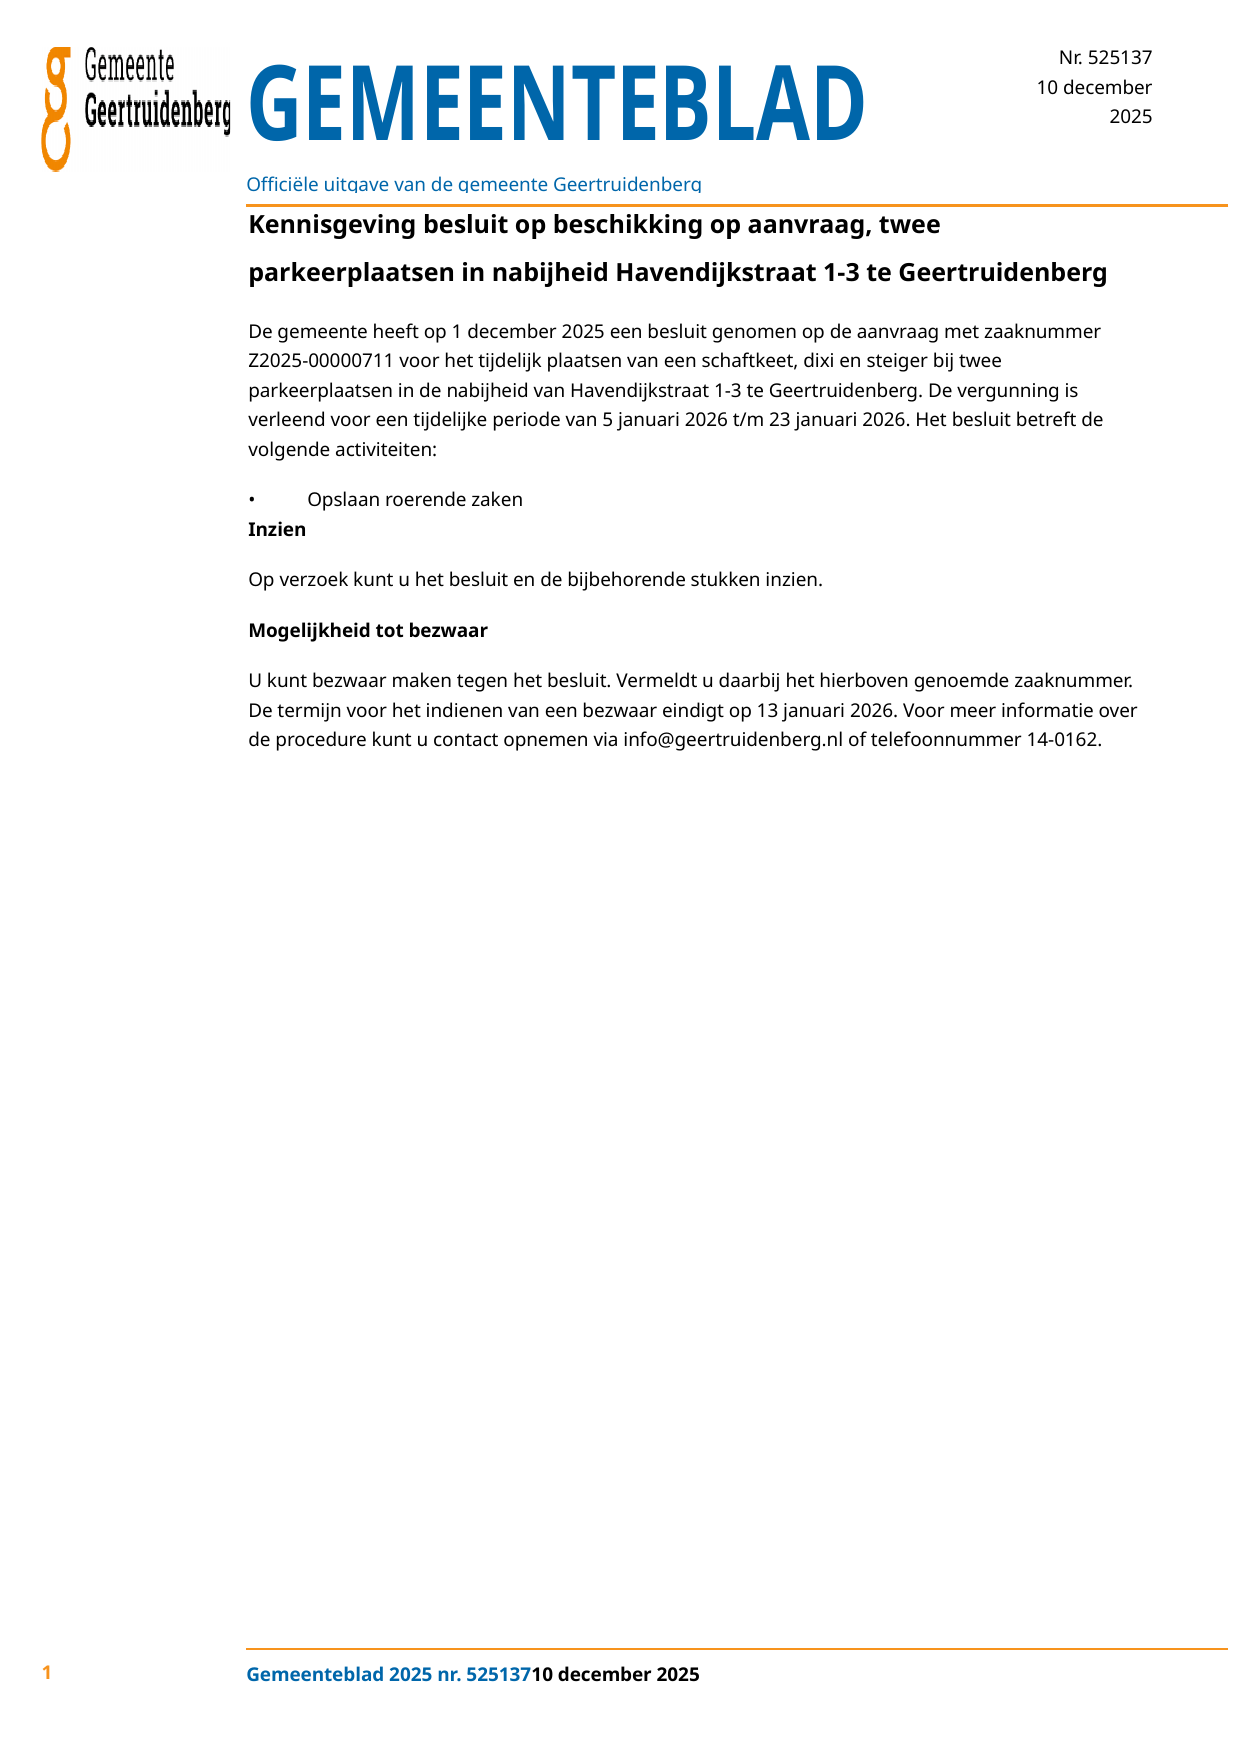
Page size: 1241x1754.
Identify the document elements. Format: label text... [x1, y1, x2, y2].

list Opslaan roerende zaken [248, 487, 1152, 512]
text De gemeente heeft op 1 december 2025 een besluit genomen op de aanvraag met zaaknummer Z2025-00000711 voor het tijdelijk plaatsen van een schaftkeet, dixi en steiger bij twee parkeerplaatsen in de nabijheid van Havendijkstraat 1-3 te Geertruidenberg. De vergunning is verleend voor een tijdelijke periode van 5 januari 2026 t/m 23 januari 2026. Het besluit betreft de volgende activiteiten: [248, 318, 1152, 462]
picture [41, 47, 231, 172]
text Mogelijkheid tot bezwaar [248, 617, 1152, 643]
text Op verzoek kunt u het besluit en de bijbehorende stukken inzien. [248, 567, 1152, 592]
text Kennisgeving besluit op beschikking op aanvraag, twee parkeerplaatsen in nabijheid Havendijkstraat 1-3 te Geertruidenberg [248, 207, 1152, 288]
text Inzien [248, 516, 1152, 542]
text U kunt bezwaar maken tegen het besluit. Vermeldt u daarbij het hierboven genoemde zaaknummer. De termijn voor het indienen van een bezwaar eindigt op 13 januari 2026. Voor meer informatie over de procedure kunt u contact opnemen via info@geertruidenberg.nl of telefoonnummer 14-0162. [248, 667, 1152, 752]
